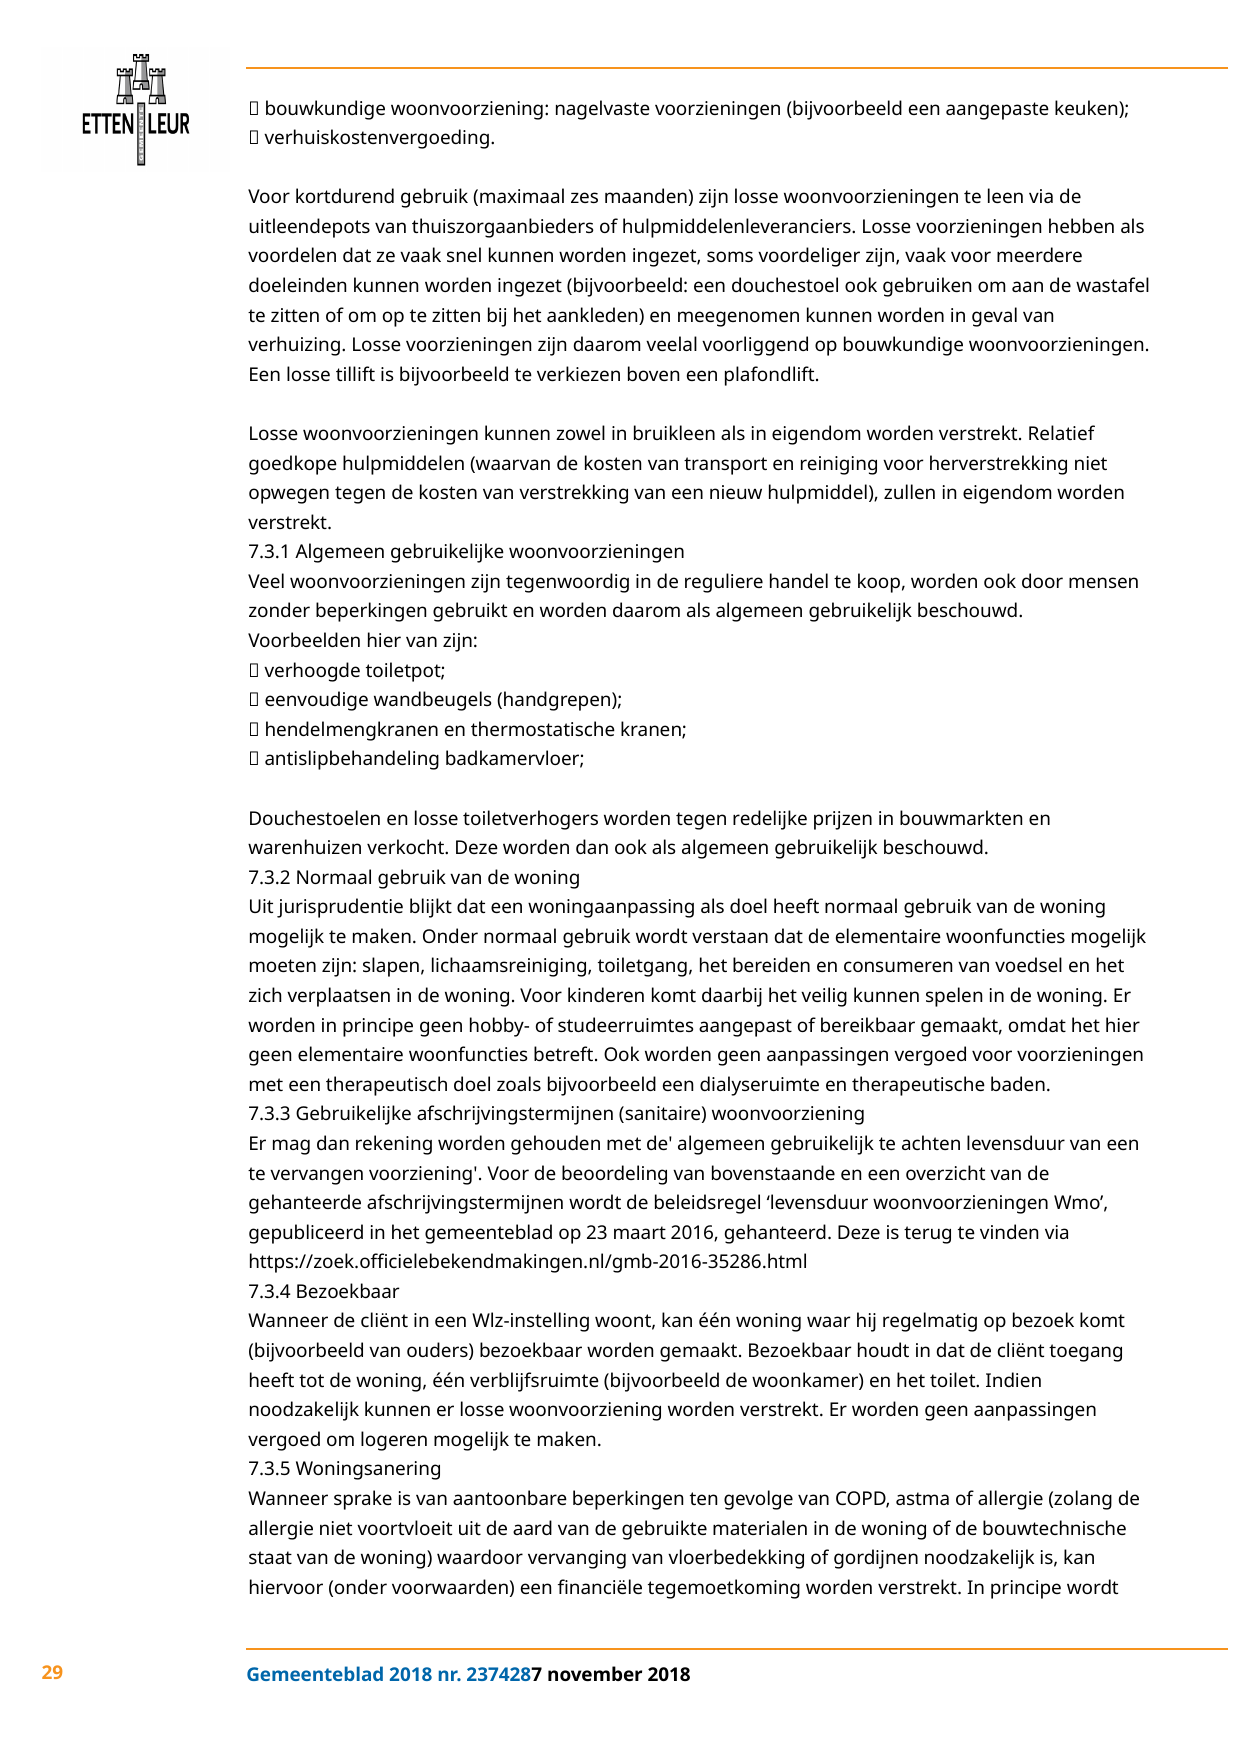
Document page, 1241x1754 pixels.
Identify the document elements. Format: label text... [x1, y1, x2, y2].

text 7.3.1 Algemeen gebruikelijke woonvoorzieningen [248, 538, 1152, 564]
text  bouwkundige woonvoorziening: nagelvaste voorzieningen (bijvoorbeeld een aangepaste keuken); [248, 95, 1152, 121]
text 7.3.4 Bezoekbaar [248, 1278, 1152, 1304]
text Veel woonvoorzieningen zijn tegenwoordig in de reguliere handel te koop, worden ook door mensen zonder beperkingen gebruikt en worden daarom als algemeen gebruikelijk beschouwd. [248, 568, 1152, 623]
picture [41, 47, 231, 172]
text 7.3.2 Normaal gebruik van de woning [248, 864, 1152, 890]
text  verhuiskostenvergoeding. [248, 124, 1152, 150]
text 7.3.3 Gebruikelijke afschrijvingstermijnen (sanitaire) woonvoorziening [248, 1101, 1152, 1126]
text  antislipbehandeling badkamervloer; [248, 746, 1152, 771]
text Voor kortdurend gebruik (maximaal zes maanden) zijn losse woonvoorzieningen te leen via de uitleendepots van thuiszorgaanbieders of hulpmiddelenleveranciers. Losse voorzieningen hebben als voordelen dat ze vaak snel kunnen worden ingezet, soms voordeliger zijn, vaak voor meerdere doeleinden kunnen worden ingezet (bijvoorbeeld: een douchestoel ook gebruiken om aan de wastafel te zitten of om op te zitten bij het aankleden) en meegenomen kunnen worden in geval van verhuizing. Losse voorzieningen zijn daarom veelal voorliggend op bouwkundige woonvoorzieningen. Een losse tillift is bijvoorbeeld te verkiezen boven een plafondlift. [248, 183, 1152, 387]
text  verhoogde toiletpot; [248, 657, 1152, 683]
text Uit jurisprudentie blijkt dat een woningaanpassing als doel heeft normaal gebruik van de woning mogelijk te maken. Onder normaal gebruik wordt verstaan dat de elementaire woonfuncties mogelijk moeten zijn: slapen, lichaamsreiniging, toiletgang, het bereiden en consumeren van voedsel en het zich verplaatsen in de woning. Voor kinderen komt daarbij het veilig kunnen spelen in de woning. Er worden in principe geen hobby- of studeerruimtes aangepast of bereikbaar gemaakt, omdat het hier geen elementaire woonfuncties betreft. Ook worden geen aanpassingen vergoed voor voorzieningen met een therapeutisch doel zoals bijvoorbeeld een dialyseruimte en therapeutische baden. [248, 893, 1152, 1097]
text Voorbeelden hier van zijn: [248, 627, 1152, 653]
text Wanneer de cliënt in een Wlz-instelling woont, kan één woning waar hij regelmatig op bezoek komt (bijvoorbeeld van ouders) bezoekbaar worden gemaakt. Bezoekbaar houdt in dat de cliënt toegang heeft tot de woning, één verblijfsruimte (bijvoorbeeld de woonkamer) en het toilet. Indien noodzakelijk kunnen er losse woonvoorziening worden verstrekt. Er worden geen aanpassingen vergoed om logeren mogelijk te maken. [248, 1308, 1152, 1452]
text Douchestoelen en losse toiletverhogers worden tegen redelijke prijzen in bouwmarkten en warenhuizen verkocht. Deze worden dan ook als algemeen gebruikelijk beschouwd. [248, 805, 1152, 860]
text 7.3.5 Woningsanering [248, 1456, 1152, 1481]
text Er mag dan rekening worden gehouden met de' algemeen gebruikelijk te achten levensduur van een te vervangen voorziening'. Voor de beoordeling van bovenstaande en een overzicht van de gehanteerde afschrijvingstermijnen wordt de beleidsregel ‘levensduur woonvoorzieningen Wmo’, gepubliceerd in het gemeenteblad op 23 maart 2016, gehanteerd. Deze is terug te vinden via https://zoek.officielebekendmakingen.nl/gmb-2016-35286.html [248, 1130, 1152, 1274]
text Losse woonvoorzieningen kunnen zowel in bruikleen als in eigendom worden verstrekt. Relatief goedkope hulpmiddelen (waarvan de kosten van transport en reiniging voor herverstrekking niet opwegen tegen de kosten van verstrekking van een nieuw hulpmiddel), zullen in eigendom worden verstrekt. [248, 420, 1152, 535]
text  eenvoudige wandbeugels (handgrepen); [248, 686, 1152, 712]
text  hendelmengkranen en thermostatische kranen; [248, 716, 1152, 742]
text Wanneer sprake is van aantoonbare beperkingen ten gevolge van COPD, astma of allergie (zolang de allergie niet voortvloeit uit de aard van de gebruikte materialen in de woning of de bouwtechnische staat van de woning) waardoor vervanging van vloerbedekking of gordijnen noodzakelijk is, kan hiervoor (onder voorwaarden) een financiële tegemoetkoming worden verstrekt. In principe wordt [248, 1485, 1152, 1600]
